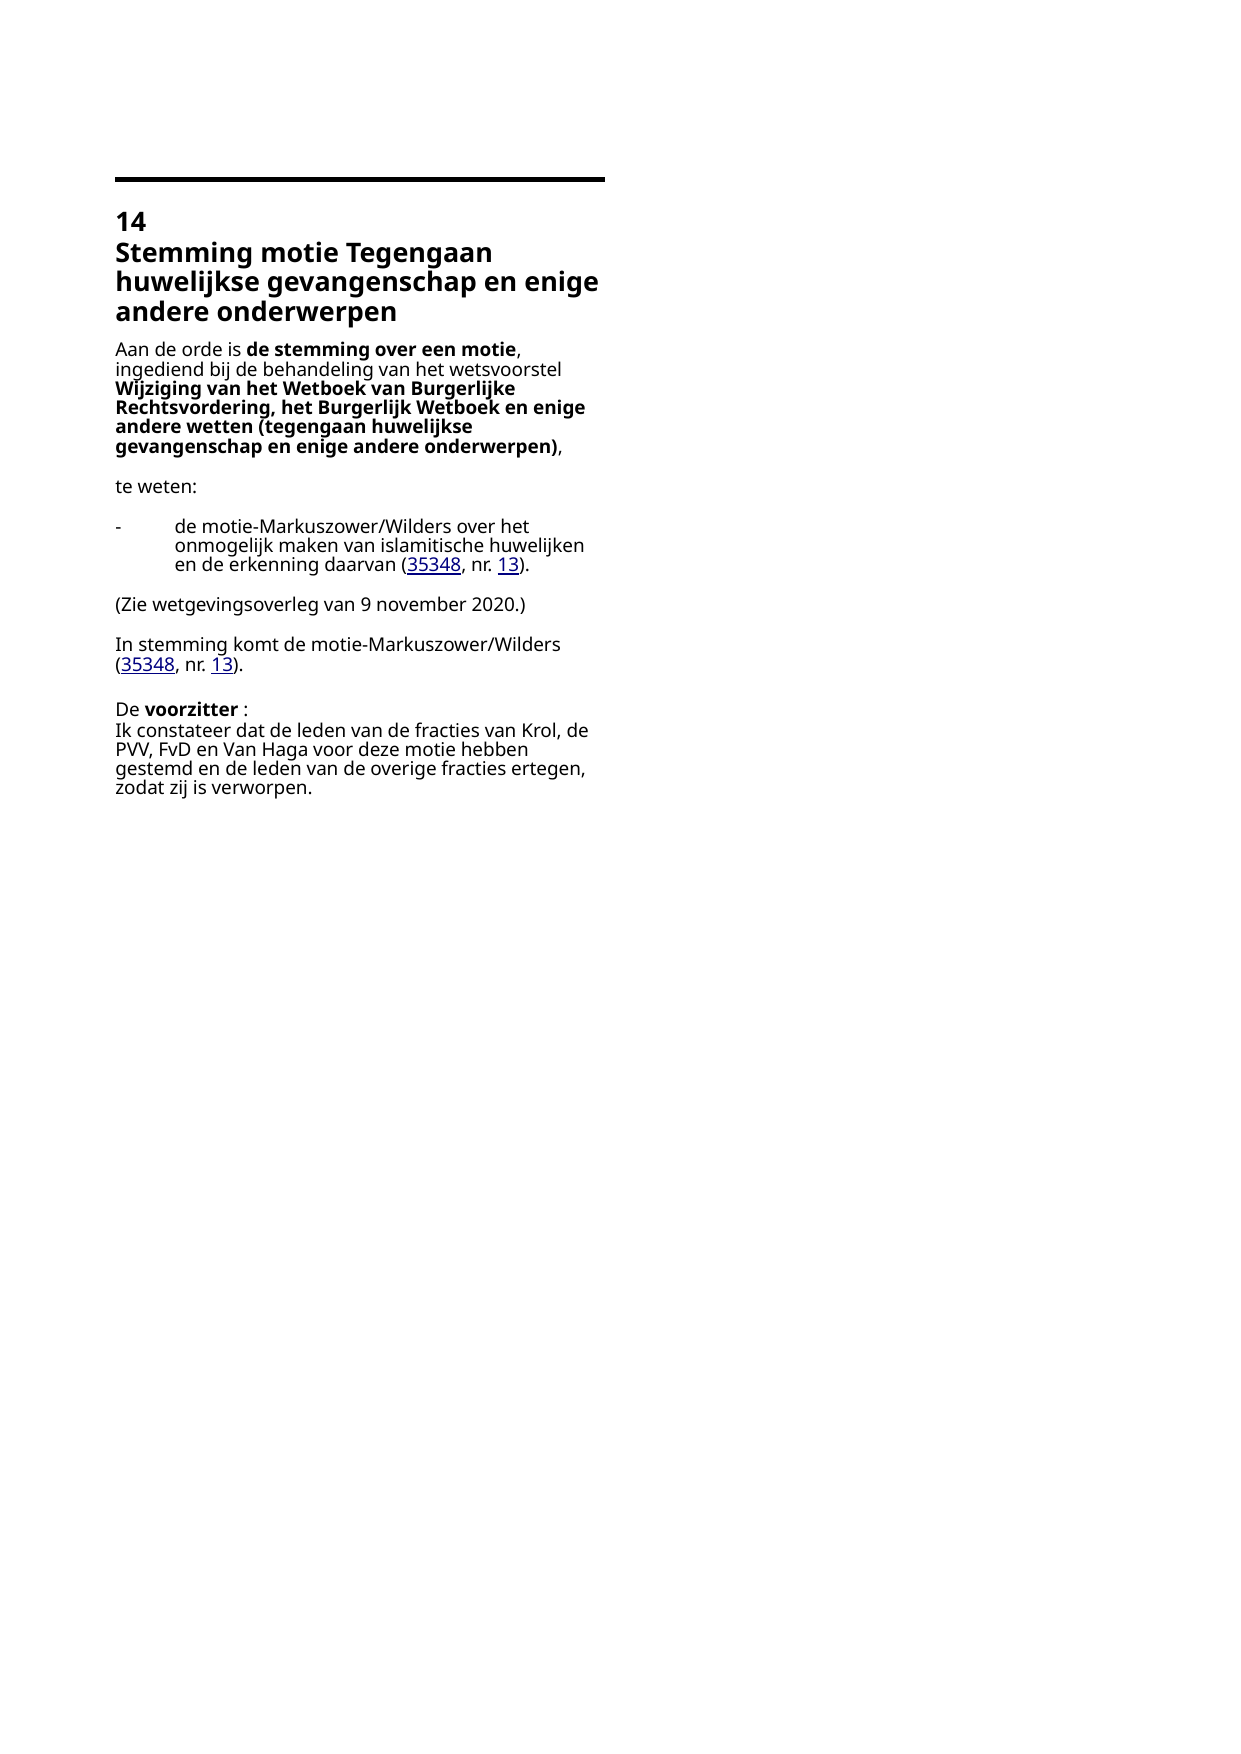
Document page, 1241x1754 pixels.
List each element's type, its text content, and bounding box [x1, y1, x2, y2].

text (Zie wetgevingsoverleg van 9 november 2020.) [115, 596, 605, 616]
text De voorzitter : [115, 696, 605, 722]
text 14 [115, 203, 605, 239]
list de motie-Markuszower/Wilders over het onmogelijk maken van islamitische huwelijken en de erkenning daarvan (35348, nr. 13). [115, 518, 605, 576]
text Ik constateer dat de leden van de fracties van Krol, de PVV, FvD en Van Haga voor deze motie hebben gestemd en de leden van de overige fracties ertegen, zodat zij is verworpen. [115, 722, 605, 799]
text In stemming komt de motie-Markuszower/Wilders (35348, nr. 13). [115, 636, 605, 675]
text Aan de orde is de stemming over een motie, ingediend bij de behandeling van het wetsvoorstel Wijziging van het Wetboek van Burgerlijke Rechtsvordering, het Burgerlijk Wetboek en enige andere wetten (tegengaan huwelijkse gevangenschap en enige andere onderwerpen), [115, 341, 605, 457]
text Stemming motie Tegengaan huwelijkse gevangenschap en enige andere onderwerpen [115, 239, 605, 341]
text te weten: [115, 478, 605, 497]
